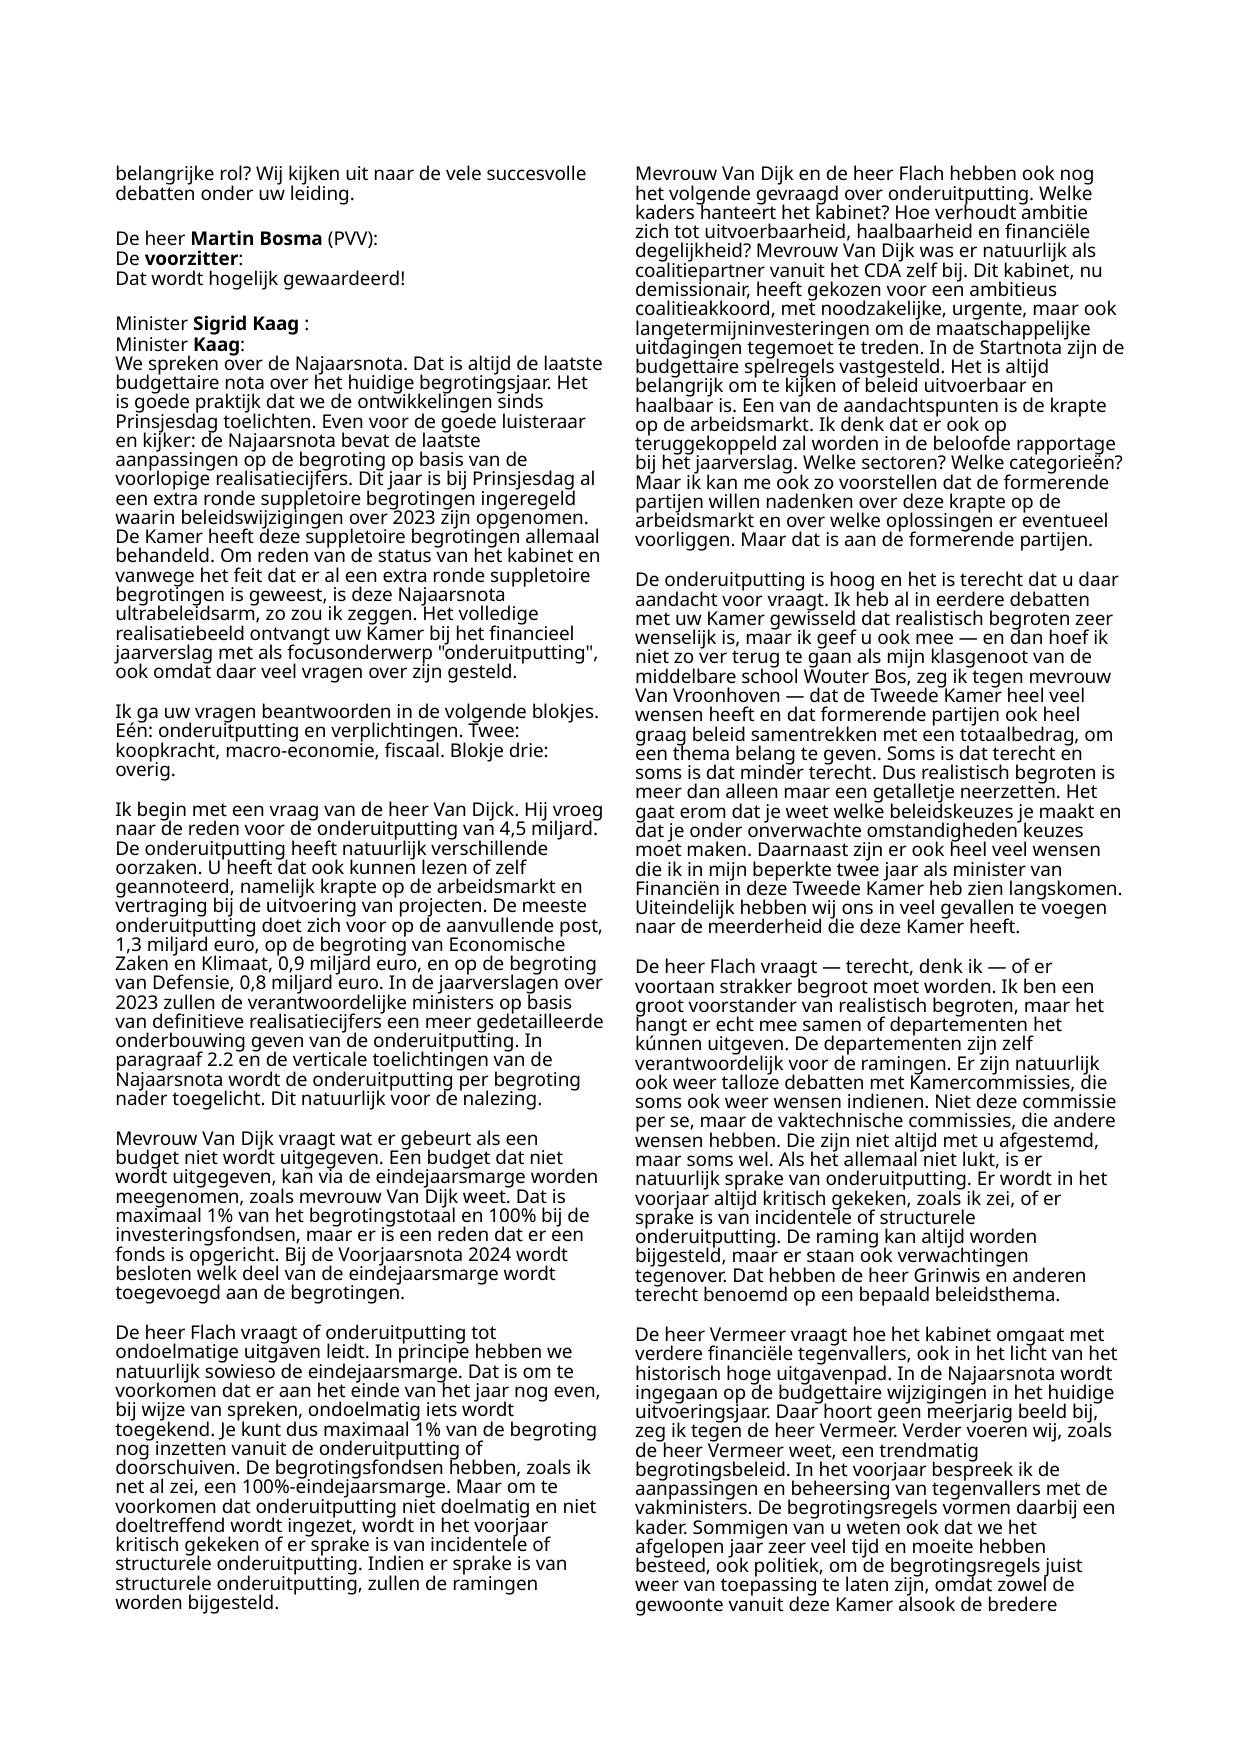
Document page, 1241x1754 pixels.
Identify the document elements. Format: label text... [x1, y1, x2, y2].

text Ik begin met een vraag van de heer Van Dijck. Hij vroeg naar de reden voor de onderuitputting van 4,5 miljard. De onderuitputting heeft natuurlijk verschillende oorzaken. U heeft dat ook kunnen lezen of zelf geannoteerd, namelijk krapte op de arbeidsmarkt en vertraging bij de uitvoering van projecten. De meeste onderuitputting doet zich voor op de aanvullende post, 1,3 miljard euro, op de begroting van Economische Zaken en Klimaat, 0,9 miljard euro, en op de begroting van Defensie, 0,8 miljard euro. In de jaarverslagen over 2023 zullen de verantwoordelijke ministers op basis van definitieve realisatiecijfers een meer gedetailleerde onderbouwing geven van de onderuitputting. In paragraaf 2.2 en de verticale toelichtingen van de Najaarsnota wordt de onderuitputting per begroting nader toegelicht. Dit natuurlijk voor de nalezing. [115, 801, 605, 1109]
text belangrijke rol? Wij kijken uit naar de vele succesvolle debatten onder uw leiding. [115, 165, 605, 204]
text De voorzitter: [115, 250, 605, 270]
text De heer Flach vraagt — terecht, denk ik — of er voortaan strakker begroot moet worden. Ik ben een groot voorstander van realistisch begroten, maar het hangt er echt mee samen of departementen het kúnnen uitgeven. De departementen zijn zelf verantwoordelijk voor de ramingen. Er zijn natuurlijk ook weer talloze debatten met Kamercommissies, die soms ook weer wensen indienen. Niet deze commissie per se, maar de vaktechnische commissies, die andere wensen hebben. Die zijn niet altijd met u afgestemd, maar soms wel. Als het allemaal niet lukt, is er natuurlijk sprake van onderuitputting. Er wordt in het voorjaar altijd kritisch gekeken, zoals ik zei, of er sprake is van incidentele of structurele onderuitputting. De raming kan altijd worden bijgesteld, maar er staan ook verwachtingen tegenover. Dat hebben de heer Grinwis en anderen terecht benoemd op een bepaald beleidsthema. [635, 958, 1125, 1305]
text Dat wordt hogelijk gewaardeerd! [115, 270, 605, 289]
text Ik ga uw vragen beantwoorden in de volgende blokjes. Eén: onderuitputting en verplichtingen. Twee: koopkracht, macro-economie, fiscaal. Blokje drie: overig. [115, 703, 605, 780]
text Mevrouw Van Dijk en de heer Flach hebben ook nog het volgende gevraagd over onderuitputting. Welke kaders hanteert het kabinet? Hoe verhoudt ambitie zich tot uitvoerbaarheid, haalbaarheid en financiële degelijkheid? Mevrouw Van Dijk was er natuurlijk als coalitiepartner vanuit het CDA zelf bij. Dit kabinet, nu demissionair, heeft gekozen voor een ambitieus coalitieakkoord, met noodzakelijke, urgente, maar ook langetermijninvesteringen om de maatschappelijke uitdagingen tegemoet te treden. In de Startnota zijn de budgettaire spelregels vastgesteld. Het is altijd belangrijk om te kijken of beleid uitvoerbaar en haalbaar is. Een van de aandachtspunten is de krapte op de arbeidsmarkt. Ik denk dat er ook op teruggekoppeld zal worden in de beloofde rapportage bij het jaarverslag. Welke sectoren? Welke categorieën? Maar ik kan me ook zo voorstellen dat de formerende partijen willen nadenken over deze krapte op de arbeidsmarkt en over welke oplossingen er eventueel voorliggen. Maar dat is aan de formerende partijen. [635, 165, 1125, 551]
text We spreken over de Najaarsnota. Dat is altijd de laatste budgettaire nota over het huidige begrotingsjaar. Het is goede praktijk dat we de ontwikkelingen sinds Prinsjesdag toelichten. Even voor de goede luisteraar en kijker: de Najaarsnota bevat de laatste aanpassingen op de begroting op basis van de voorlopige realisatiecijfers. Dit jaar is bij Prinsjesdag al een extra ronde suppletoire begrotingen ingeregeld waarin beleidswijzigingen over 2023 zijn opgenomen. De Kamer heeft deze suppletoire begrotingen allemaal behandeld. Om reden van de status van het kabinet en vanwege het feit dat er al een extra ronde suppletoire begrotingen is geweest, is deze Najaarsnota ultrabeleidsarm, zo zou ik zeggen. Het volledige realisatiebeeld ontvangt uw Kamer bij het financieel jaarverslag met als focusonderwerp "onderuitputting", ook omdat daar veel vragen over zijn gesteld. [115, 355, 605, 682]
text Mevrouw Van Dijk vraagt wat er gebeurt als een budget niet wordt uitgegeven. Een budget dat niet wordt uitgegeven, kan via de eindejaarsmarge worden meegenomen, zoals mevrouw Van Dijk weet. Dat is maximaal 1% van het begrotingstotaal en 100% bij de investeringsfondsen, maar er is een reden dat er een fonds is opgericht. Bij de Voorjaarsnota 2024 wordt besloten welk deel van de eindejaarsmarge wordt toegevoegd aan de begrotingen. [115, 1130, 605, 1303]
text De heer Martin Bosma (PVV): [115, 225, 605, 250]
text Minister Kaag: [115, 336, 605, 355]
text De onderuitputting is hoog en het is terecht dat u daar aandacht voor vraagt. Ik heb al in eerdere debatten met uw Kamer gewisseld dat realistisch begroten zeer wenselijk is, maar ik geef u ook mee — en dan hoef ik niet zo ver terug te gaan als mijn klasgenoot van de middelbare school Wouter Bos, zeg ik tegen mevrouw Van Vroonhoven — dat de Tweede Kamer heel veel wensen heeft en dat formerende partijen ook heel graag beleid samentrekken met een totaalbedrag, om een thema belang te geven. Soms is dat terecht en soms is dat minder terecht. Dus realistisch begroten is meer dan alleen maar een getalletje neerzetten. Het gaat erom dat je weet welke beleidskeuzes je maakt en dat je onder onverwachte omstandigheden keuzes moet maken. Daarnaast zijn er ook heel veel wensen die ik in mijn beperkte twee jaar als minister van Financiën in deze Tweede Kamer heb zien langskomen. Uiteindelijk hebben wij ons in veel gevallen te voegen naar de meerderheid die deze Kamer heeft. [635, 571, 1125, 938]
text De heer Flach vraagt of onderuitputting tot ondoelmatige uitgaven leidt. In principe hebben we natuurlijk sowieso de eindejaarsmarge. Dat is om te voorkomen dat er aan het einde van het jaar nog even, bij wijze van spreken, ondoelmatig iets wordt toegekend. Je kunt dus maximaal 1% van de begroting nog inzetten vanuit de onderuitputting of doorschuiven. De begrotingsfondsen hebben, zoals ik net al zei, een 100%-eindejaarsmarge. Maar om te voorkomen dat onderuitputting niet doelmatig en niet doeltreffend wordt ingezet, wordt in het voorjaar kritisch gekeken of er sprake is van incidentele of structurele onderuitputting. Indien er sprake is van structurele onderuitputting, zullen de ramingen worden bijgesteld. [115, 1324, 605, 1613]
text Minister Sigrid Kaag : [115, 310, 605, 336]
text De heer Vermeer vraagt hoe het kabinet omgaat met verdere financiële tegenvallers, ook in het licht van het historisch hoge uitgavenpad. In de Najaarsnota wordt ingegaan op de budgettaire wijzigingen in het huidige uitvoeringsjaar. Daar hoort geen meerjarig beeld bij, zeg ik tegen de heer Vermeer. Verder voeren wij, zoals de heer Vermeer weet, een trendmatig begrotingsbeleid. In het voorjaar bespreek ik de aanpassingen en beheersing van tegenvallers met de vakministers. De begrotingsregels vormen daarbij een kader. Sommigen van u weten ook dat we het afgelopen jaar zeer veel tijd en moeite hebben besteed, ook politiek, om de begrotingsregels juist weer van toepassing te laten zijn, omdat zowel de gewoonte vanuit deze Kamer alsook de bredere [635, 1326, 1125, 1615]
